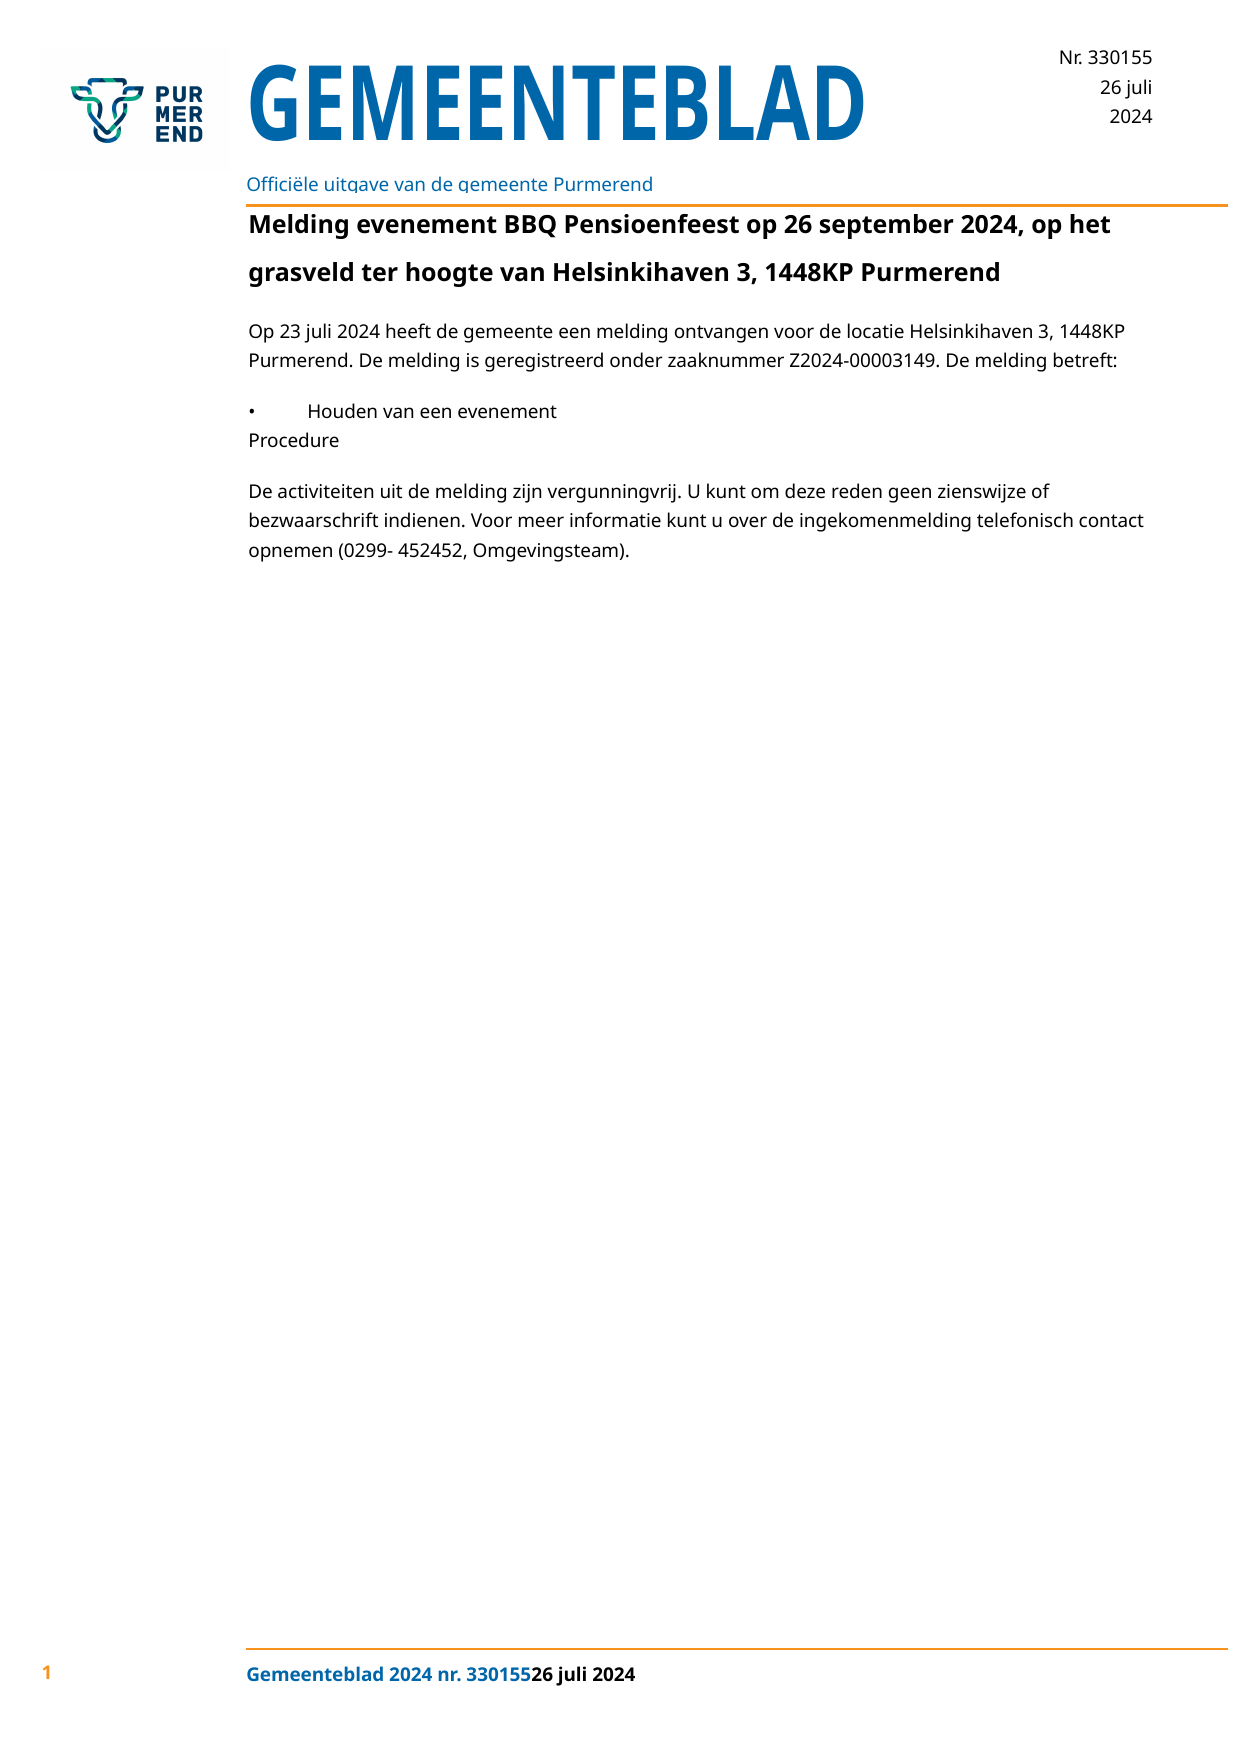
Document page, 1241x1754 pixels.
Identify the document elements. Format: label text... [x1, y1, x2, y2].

text Melding evenement BBQ Pensioenfeest op 26 september 2024, op het grasveld ter hoogte van Helsinkihaven 3, 1448KP Purmerend [248, 207, 1152, 288]
text De activiteiten uit de melding zijn vergunningvrij. U kunt om deze reden geen zienswijze of bezwaarschrift indienen. Voor meer informatie kunt u over de ingekomenmelding telefonisch contact opnemen (0299- 452452, Omgevingsteam). [248, 478, 1152, 563]
picture [41, 47, 231, 172]
text Op 23 juli 2024 heeft de gemeente een melding ontvangen voor de locatie Helsinkihaven 3, 1448KP Purmerend. De melding is geregistreerd onder zaaknummer Z2024-00003149. De melding betreft: [248, 318, 1152, 373]
list Houden van een evenement [248, 398, 1152, 424]
text Procedure [248, 427, 1152, 453]
